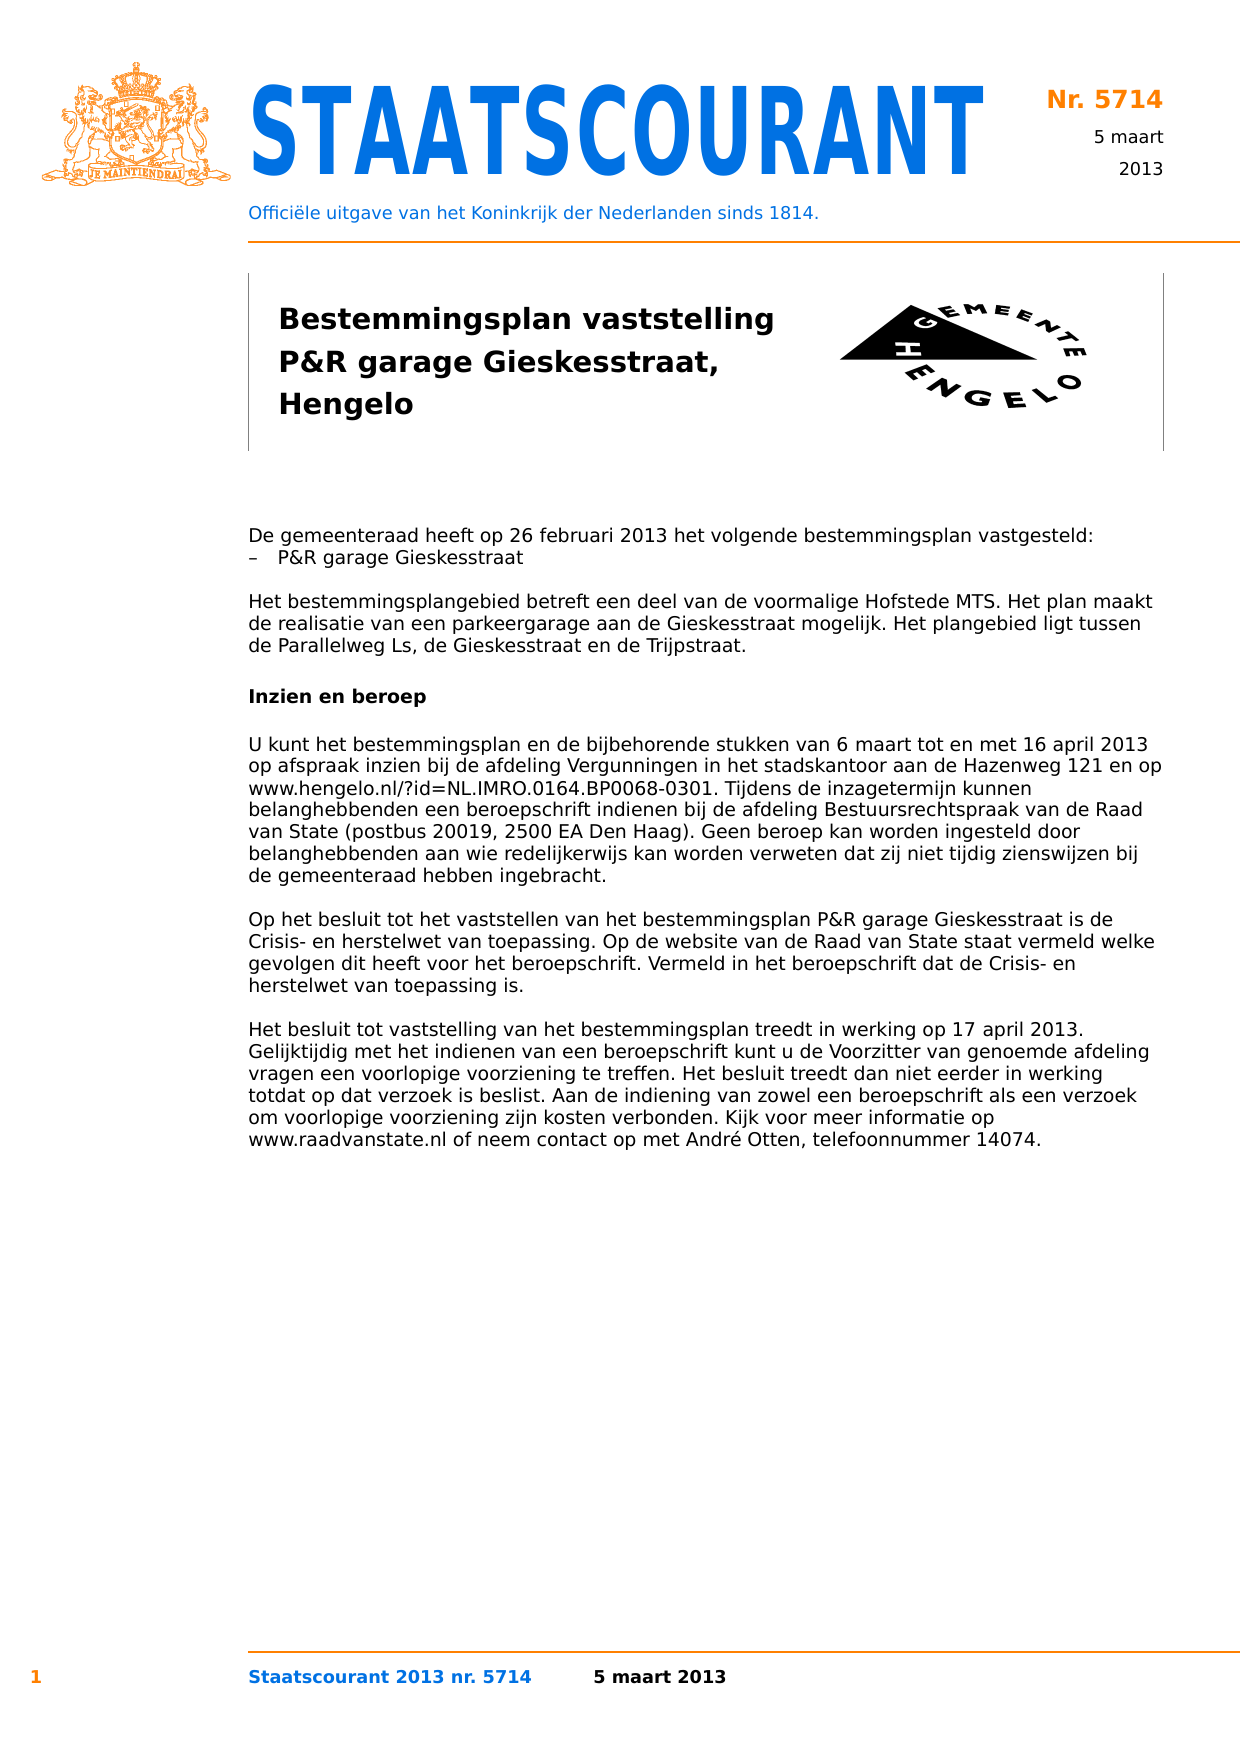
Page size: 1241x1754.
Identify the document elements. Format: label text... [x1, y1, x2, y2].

text U kunt het bestemmingsplan en de bijbehorende stukken van 6 maart tot en met 16 april 2013 op afspraak inzien bij de afdeling Vergunningen in het stadskantoor aan de Hazenweg 121 en op www.hengelo.nl/?id=NL.IMRO.0164.BP0068-0301. Tijdens de inzagetermijn kunnen belanghebbenden een beroepschrift indienen bij de afdeling Bestuursrechtspraak van de Raad van State (postbus 20019, 2500 EA Den Haag). Geen beroep kan worden ingesteld door belanghebbenden aan wie redelijkerwijs kan worden verweten dat zij niet tijdig zienswijzen bij de gemeenteraad hebben ingebracht. [248, 733, 1163, 887]
subtitle Bestemmingsplan vaststelling P&R garage Gieskesstraat, Hengelo [249, 273, 1163, 451]
text Op het besluit tot het vaststellen van het bestemmingsplan P&R garage Gieskesstraat is de Crisis- en herstelwet van toepassing. Op de website van de Raad van State staat vermeld welke gevolgen dit heeft voor het beroepschrift. Vermeld in het beroepschrift dat de Crisis- en herstelwet van toepassing is. [248, 909, 1163, 997]
text De gemeenteraad heeft op 26 februari 2013 het volgende bestemmingsplan vastgesteld: [248, 525, 1163, 547]
table_cell 5 maart [998, 121, 1240, 153]
text – P&R garage Gieskesstraat [248, 547, 1163, 569]
picture [838, 302, 1134, 409]
text Het bestemmingsplangebied betreft een deel van de voormalige Hofstede MTS. Het plan maakt de realisatie van een parkeergarage aan de Gieskesstraat mogelijk. Het plangebied ligt tussen de Parallelweg Ls, de Gieskesstraat en de Trijpstraat. [248, 591, 1163, 656]
table_header [25, 62, 248, 241]
picture [41, 62, 231, 186]
table_cell Officiële uitgave van het Koninkrijk der Nederlanden sinds 1814. [248, 203, 1240, 241]
table_header STAATSCOURANT [248, 62, 998, 203]
table_header Nr. 5714 [998, 62, 1240, 121]
subtitle Inzien en beroep [248, 686, 1163, 708]
table_cell 2013 [998, 153, 1240, 203]
text Het besluit tot vaststelling van het bestemmingsplan treedt in werking op 17 april 2013. Gelijktijdig met het indienen van een beroepschrift kunt u de Voorzitter van genoemde afdeling vragen een voorlopige voorziening te treffen. Het besluit treedt dan niet eerder in werking totdat op dat verzoek is beslist. Aan de indiening van zowel een beroepschrift als een verzoek om voorlopige voorziening zijn kosten verbonden. Kijk voor meer informatie op www.raadvanstate.nl of neem contact op met André Otten, telefoonnummer 14074. [248, 1019, 1163, 1151]
